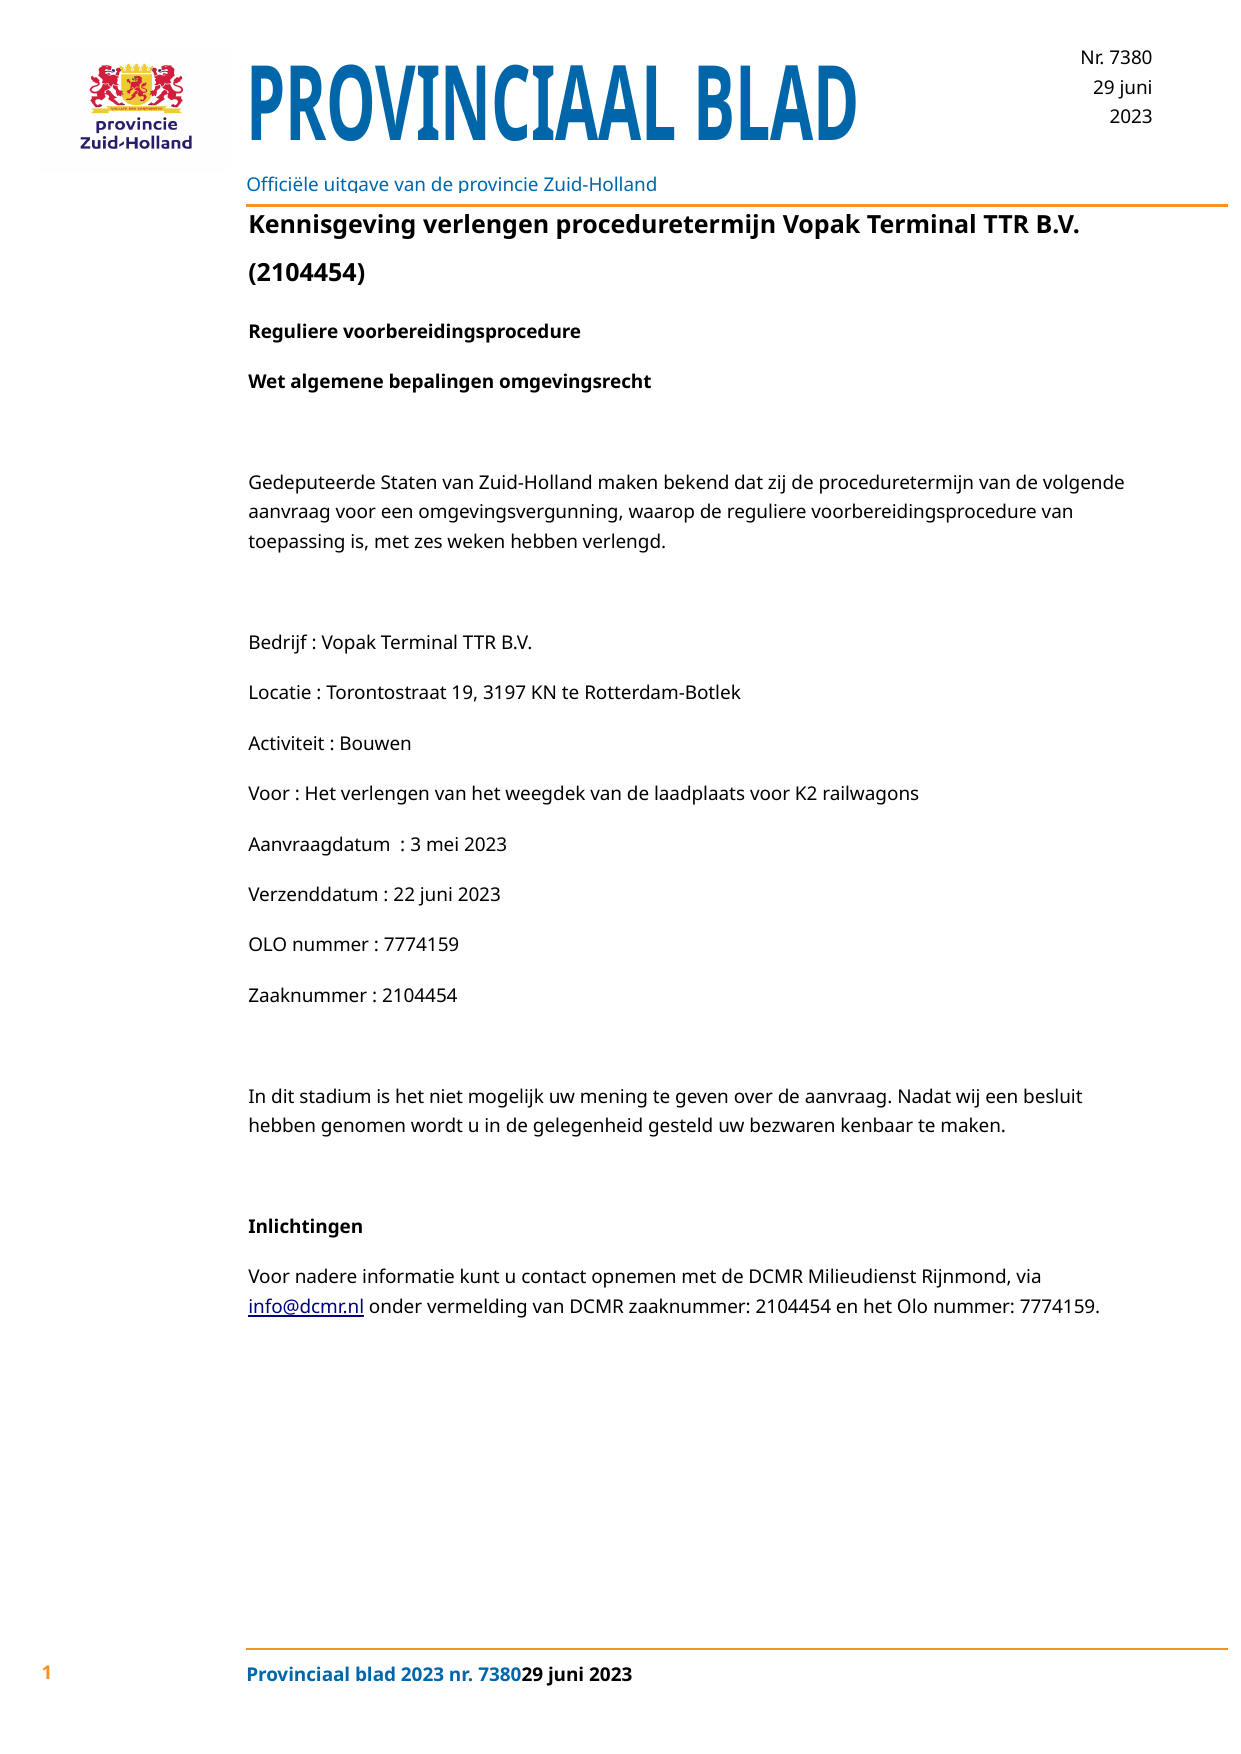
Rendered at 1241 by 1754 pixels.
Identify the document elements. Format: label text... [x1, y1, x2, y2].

text Zaaknummer : 2104454 [248, 982, 1152, 1008]
text Reguliere voorbereidingsprocedure [248, 318, 1152, 344]
text Inlichtingen [248, 1213, 1152, 1239]
text Gedeputeerde Staten van Zuid-Holland maken bekend dat zij de proceduretermijn van de volgende aanvraag voor een omgevingsvergunning, waarop de reguliere voorbereidingsprocedure van toepassing is, met zes weken hebben verlengd. [248, 469, 1152, 554]
text Activiteit : Bouwen [248, 730, 1152, 756]
text Aanvraagdatum : 3 mei 2023 [248, 831, 1152, 857]
text Bedrijf : Vopak Terminal TTR B.V. [248, 629, 1152, 655]
text Verzenddatum : 22 juni 2023 [248, 881, 1152, 907]
text Voor nadere informatie kunt u contact opnemen met de DCMR Milieudienst Rijnmond, via info@dcmr.nl onder vermelding van DCMR zaaknummer: 2104454 en het Olo nummer: 7774159. [248, 1264, 1152, 1319]
text In dit stadium is het niet mogelijk uw mening te geven over de aanvraag. Nadat wij een besluit hebben genomen wordt u in de gelegenheid gesteld uw bezwaren kenbaar te maken. [248, 1083, 1152, 1138]
text Voor : Het verlengen van het weegdek van de laadplaats voor K2 railwagons [248, 780, 1152, 806]
text Kennisgeving verlengen proceduretermijn Vopak Terminal TTR B.V. (2104454) [248, 207, 1152, 288]
text Locatie : Torontostraat 19, 3197 KN te Rotterdam-Botlek [248, 679, 1152, 705]
text Wet algemene bepalingen omgevingsrecht [248, 368, 1152, 394]
text OLO nummer : 7774159 [248, 932, 1152, 957]
picture [41, 47, 231, 172]
